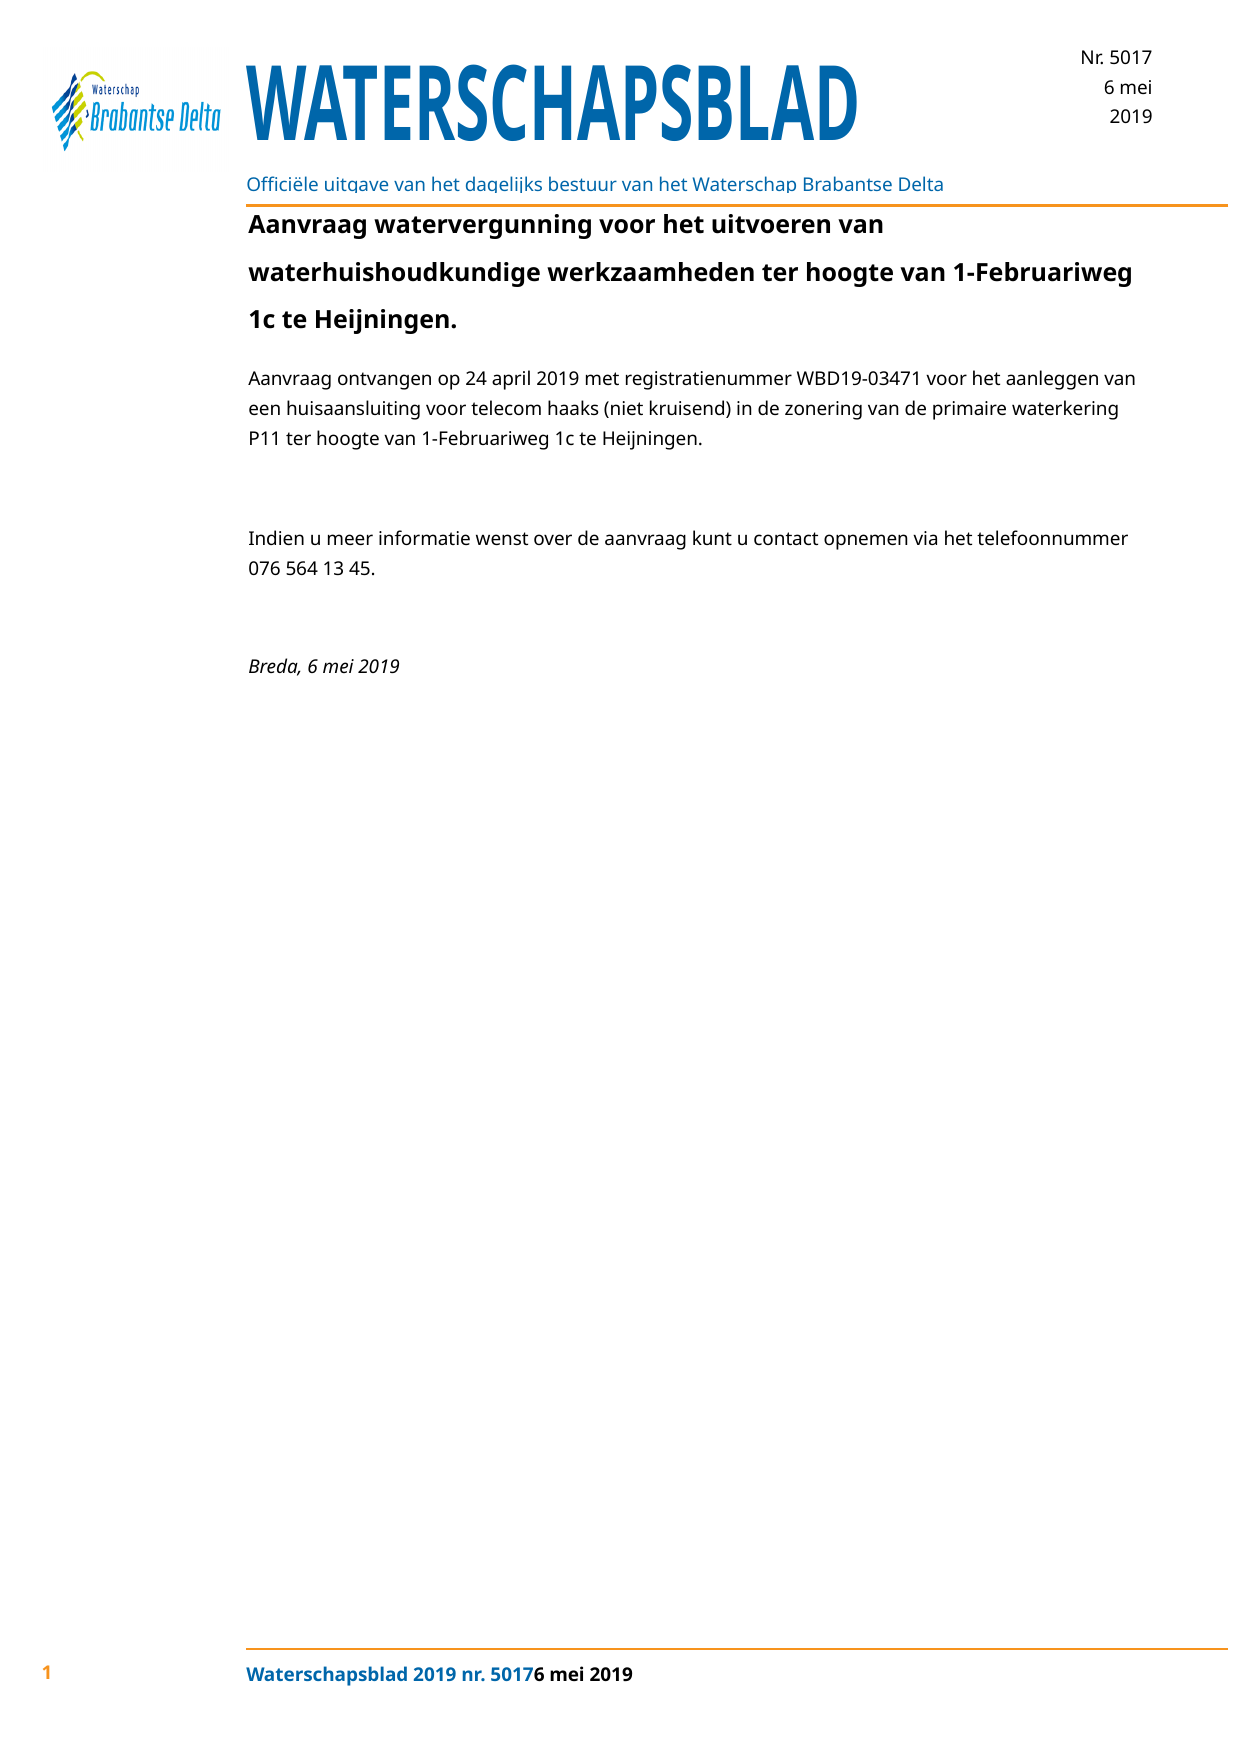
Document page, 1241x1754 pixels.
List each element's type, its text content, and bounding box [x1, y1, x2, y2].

picture [41, 47, 231, 172]
text Aanvraag watervergunning voor het uitvoeren van waterhuishoudkundige werkzaamheden ter hoogte van 1-Februariweg 1c te Heijningen. [248, 207, 1152, 336]
text Indien u meer informatie wenst over de aanvraag kunt u contact opnemen via het telefoonnummer 076 564 13 45. [248, 526, 1152, 581]
text Aanvraag ontvangen op 24 april 2019 met registratienummer WBD19-03471 voor het aanleggen van een huisaansluiting voor telecom haaks (niet kruisend) in de zonering van de primaire waterkering P11 ter hoogte van 1-Februariweg 1c te Heijningen. [248, 366, 1152, 450]
text Breda, 6 mei 2019 [248, 653, 1152, 679]
